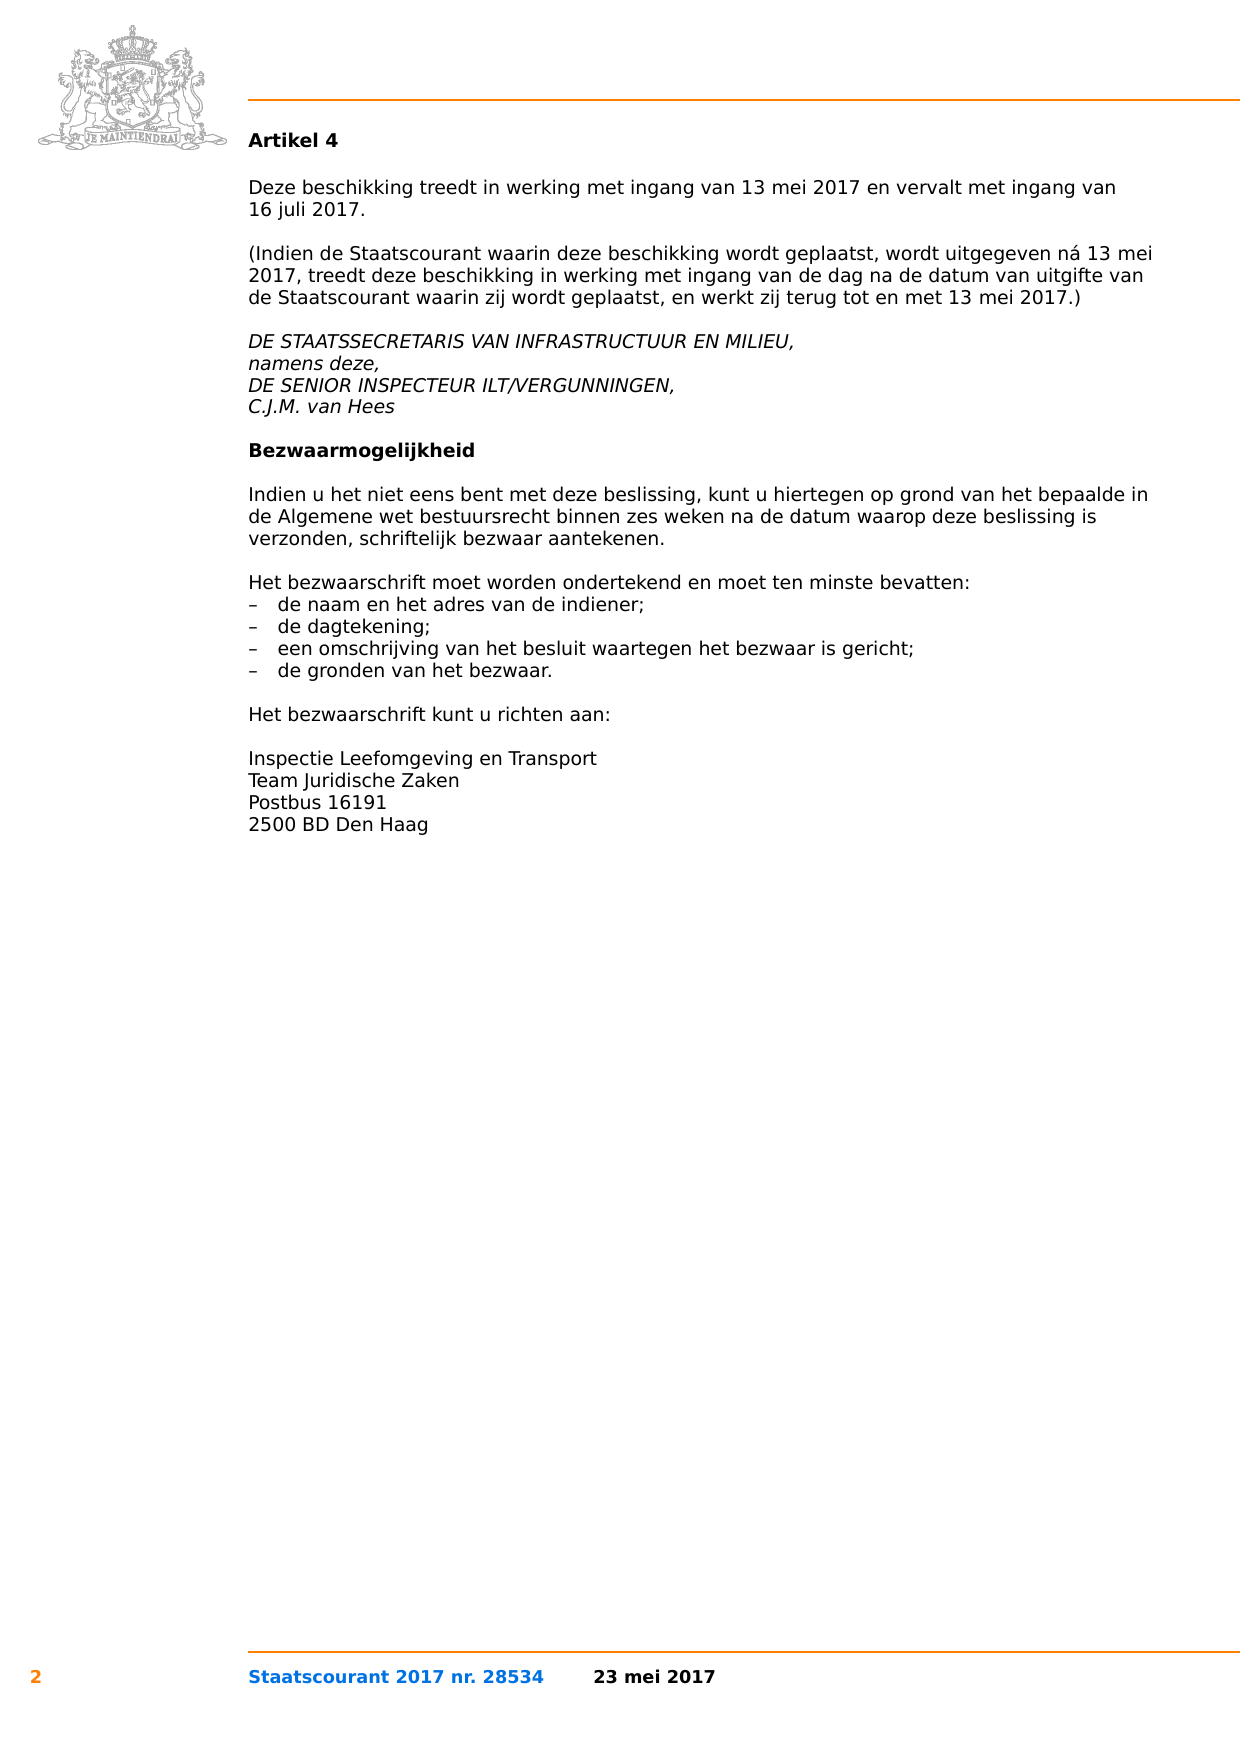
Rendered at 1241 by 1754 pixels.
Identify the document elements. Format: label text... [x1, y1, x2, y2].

text – een omschrijving van het besluit waartegen het bezwaar is gericht; [248, 638, 1163, 660]
text Team Juridische Zaken [248, 769, 1163, 792]
text Het bezwaarschrift kunt u richten aan: [248, 704, 1163, 726]
text 2500 BD Den Haag [248, 813, 1163, 836]
text Indien u het niet eens bent met deze beslissing, kunt u hiertegen op grond van het bepaalde in de Algemene wet bestuursrecht binnen zes weken na de datum waarop deze beslissing is verzonden, schriftelijk bezwaar aantekenen. [248, 484, 1163, 550]
text Deze beschikking treedt in werking met ingang van 13 mei 2017 en vervalt met ingang van 16 juli 2017. [248, 177, 1163, 221]
text – de gronden van het bezwaar. [248, 660, 1163, 682]
text Postbus 16191 [248, 792, 1163, 813]
picture [38, 25, 227, 150]
text (Indien de Staatscourant waarin deze beschikking wordt geplaatst, wordt uitgegeven ná 13 mei 2017, treedt deze beschikking in werking met ingang van de dag na de datum van uitgifte van de Staatscourant waarin zij wordt geplaatst, en werkt zij terug tot en met 13 mei 2017.) [248, 243, 1163, 309]
text DE STAATSSECRETARIS VAN INFRASTRUCTUUR EN MILIEU, namens deze, DE SENIOR INSPECTEUR ILT/VERGUNNINGEN, C.J.M. van Hees [248, 331, 1163, 418]
text – de dagtekening; [248, 616, 1163, 638]
text Het bezwaarschrift moet worden ondertekend en moet ten minste bevatten: [248, 572, 1163, 594]
text – de naam en het adres van de indiener; [248, 594, 1163, 616]
text Inspectie Leefomgeving en Transport [248, 748, 1163, 769]
text Bezwaarmogelijkheid [248, 440, 1163, 462]
subtitle Artikel 4 [248, 130, 1163, 152]
